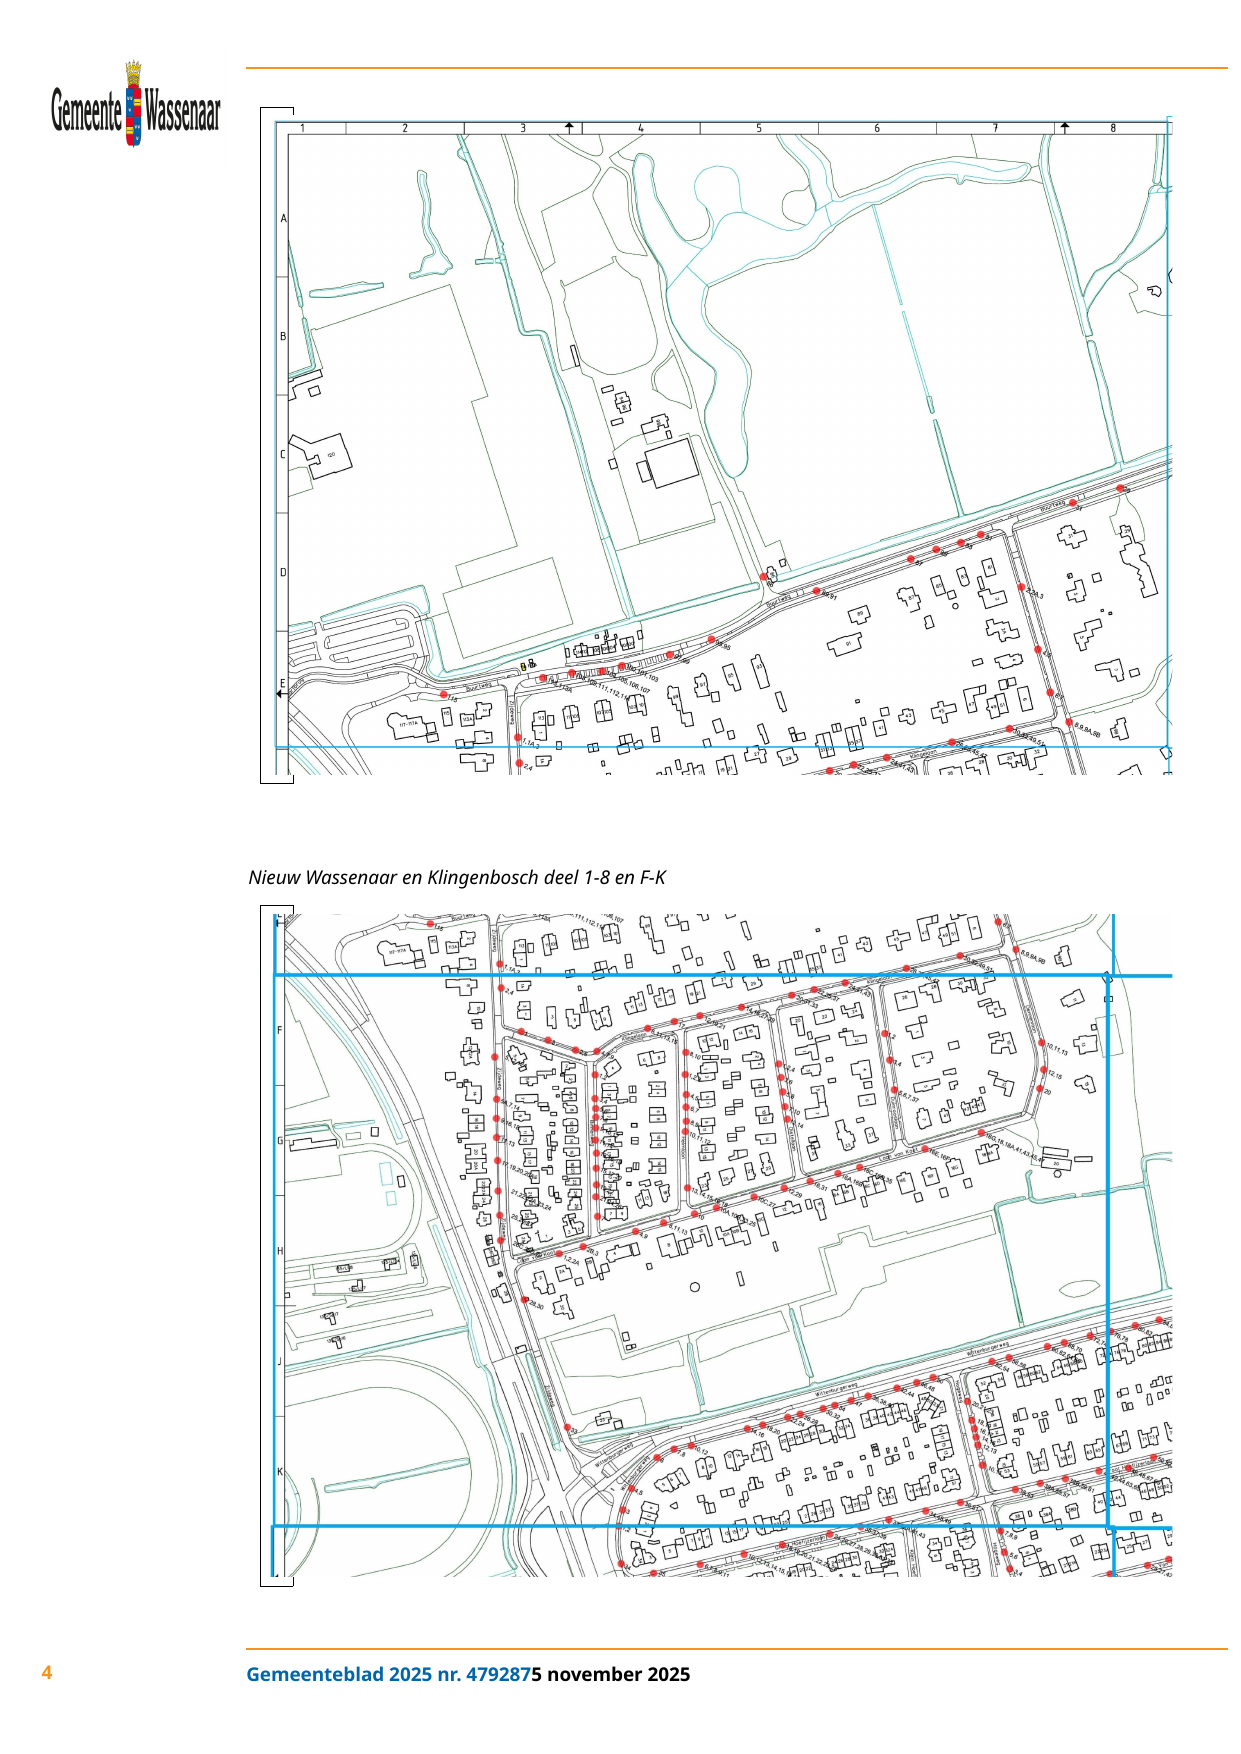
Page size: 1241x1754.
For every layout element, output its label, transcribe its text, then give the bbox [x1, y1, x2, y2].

picture [1110, 978, 1173, 1526]
picture [277, 914, 1173, 974]
picture [1116, 1530, 1173, 1577]
picture [41, 47, 231, 172]
text Nieuw Wassenaar en Klingenbosch deel 1-8 en F-K [248, 864, 1152, 889]
picture [274, 1528, 1112, 1577]
picture [268, 914, 1106, 1577]
picture [268, 115, 1173, 775]
